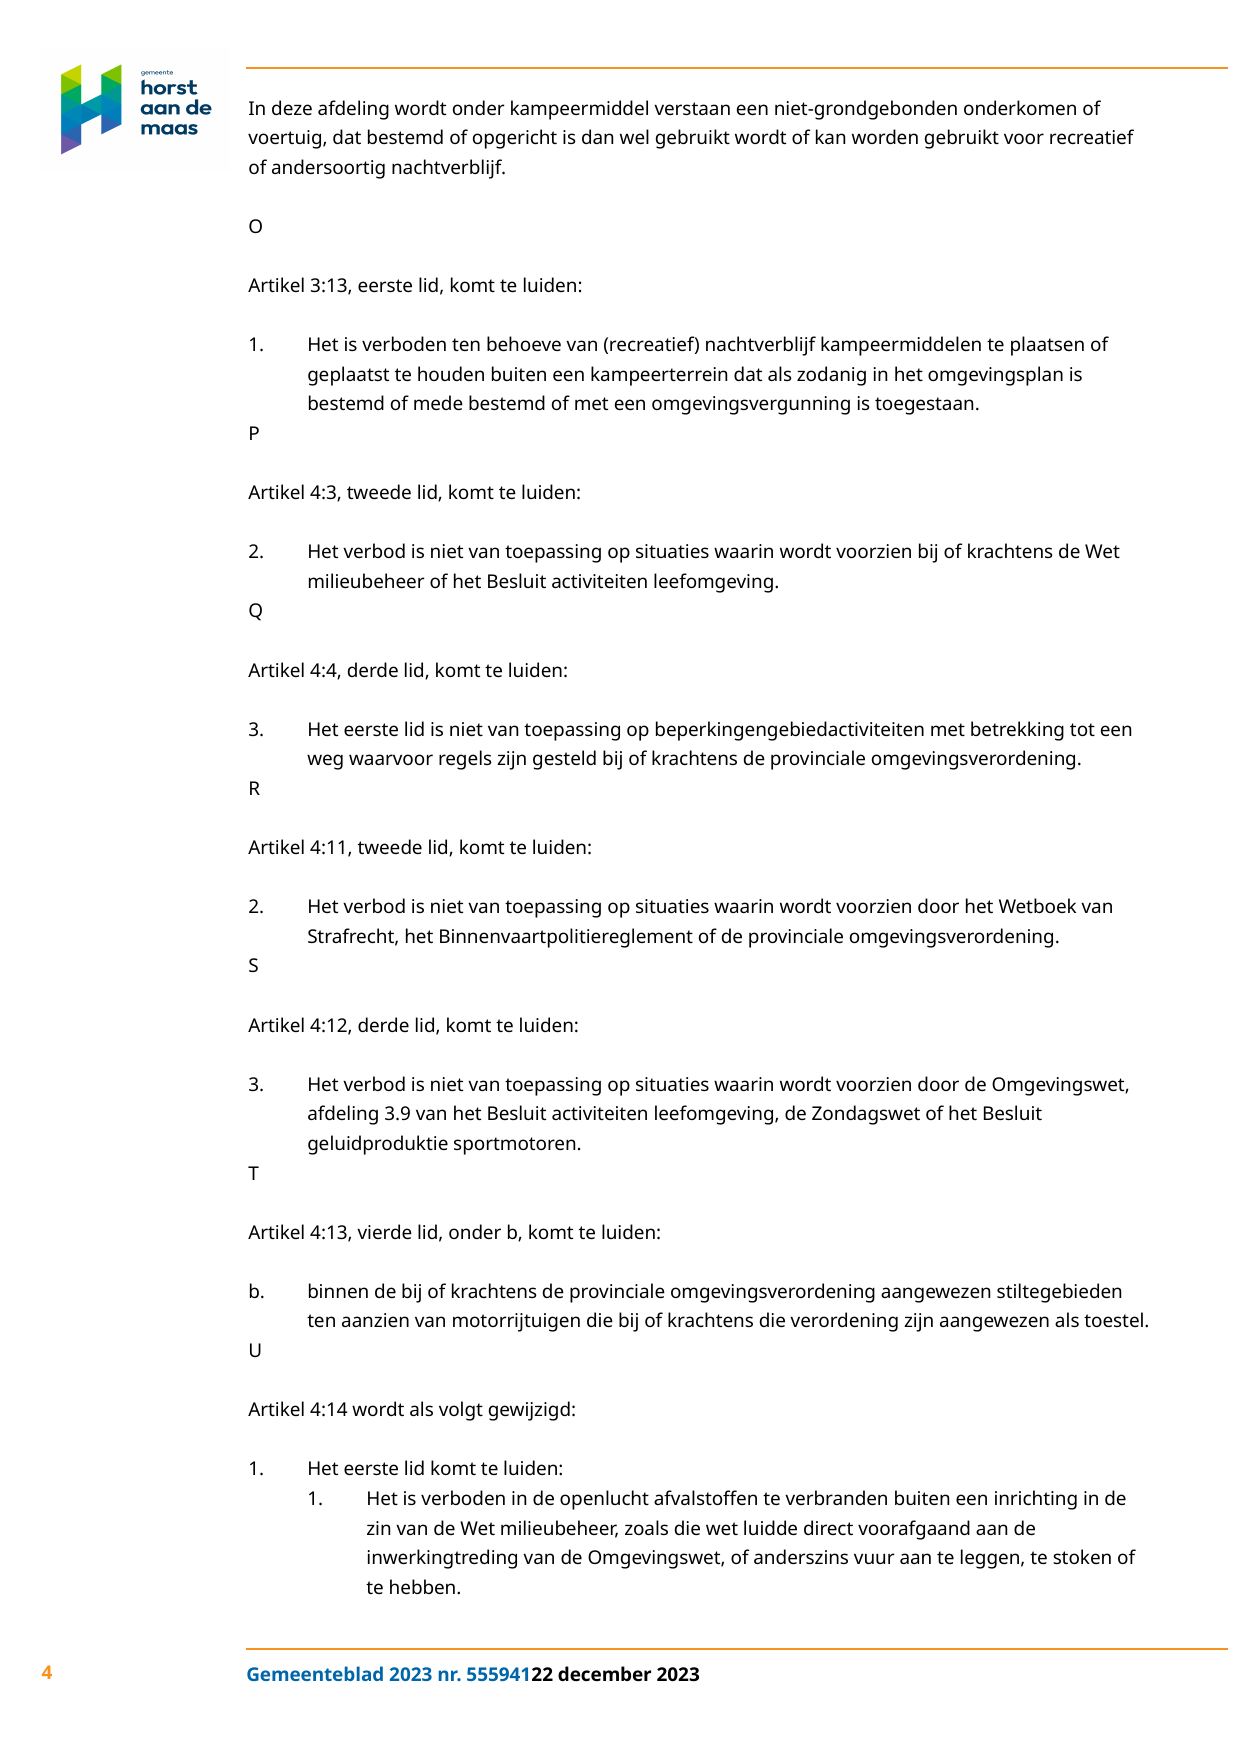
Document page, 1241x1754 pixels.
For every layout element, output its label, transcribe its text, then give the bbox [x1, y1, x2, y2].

text P [248, 420, 1152, 446]
list Het eerste lid is niet van toepassing op beperkingengebiedactiviteiten met betrekking tot een weg waarvoor regels zijn gesteld bij of krachtens de provinciale omgevingsverordening. [248, 716, 1152, 771]
text Artikel 3:13, eerste lid, komt te luiden: [248, 272, 1152, 298]
text U [248, 1337, 1152, 1363]
text S [248, 953, 1152, 978]
text In deze afdeling wordt onder kampeermiddel verstaan een niet-grondgebonden onderkomen of voertuig, dat bestemd of opgericht is dan wel gebruikt wordt of kan worden gebruikt voor recreatief of andersoortig nachtverblijf. [248, 95, 1152, 180]
list Het is verboden ten behoeve van (recreatief) nachtverblijf kampeermiddelen te plaatsen of geplaatst te houden buiten een kampeerterrein dat als zodanig in het omgevingsplan is bestemd of mede bestemd of met een omgevingsvergunning is toegestaan. [248, 331, 1152, 416]
text Artikel 4:11, tweede lid, komt te luiden: [248, 834, 1152, 860]
text O [248, 213, 1152, 239]
list Het verbod is niet van toepassing op situaties waarin wordt voorzien door het Wetboek van Strafrecht, het Binnenvaartpolitiereglement of de provinciale omgevingsverordening. [248, 893, 1152, 949]
list Het verbod is niet van toepassing op situaties waarin wordt voorzien bij of krachtens de Wet milieubeheer of het Besluit activiteiten leefomgeving. [248, 538, 1152, 594]
list Het verbod is niet van toepassing op situaties waarin wordt voorzien door de Omgevingswet, afdeling 3.9 van het Besluit activiteiten leefomgeving, de Zondagswet of het Besluit geluidproduktie sportmotoren. [248, 1071, 1152, 1156]
text Artikel 4:3, tweede lid, komt te luiden: [248, 479, 1152, 505]
list Het is verboden in de openlucht afvalstoffen te verbranden buiten een inrichting in de zin van de Wet milieubeheer, zoals die wet luidde direct voorafgaand aan de inwerkingtreding van de Omgevingswet, of anderszins vuur aan te leggen, te stoken of te hebben. [307, 1485, 1152, 1600]
list binnen de bij of krachtens de provinciale omgevingsverordening aangewezen stiltegebieden ten aanzien van motorrijtuigen die bij of krachtens die verordening zijn aangewezen als toestel. [248, 1278, 1152, 1333]
text Artikel 4:12, derde lid, komt te luiden: [248, 1012, 1152, 1038]
text Artikel 4:4, derde lid, komt te luiden: [248, 657, 1152, 683]
text Q [248, 598, 1152, 623]
text Artikel 4:13, vierde lid, onder b, komt te luiden: [248, 1219, 1152, 1245]
list Het eerste lid komt te luiden: [248, 1456, 1152, 1481]
text R [248, 775, 1152, 801]
text Artikel 4:14 wordt als volgt gewijzigd: [248, 1396, 1152, 1422]
text T [248, 1160, 1152, 1186]
picture [41, 47, 231, 172]
